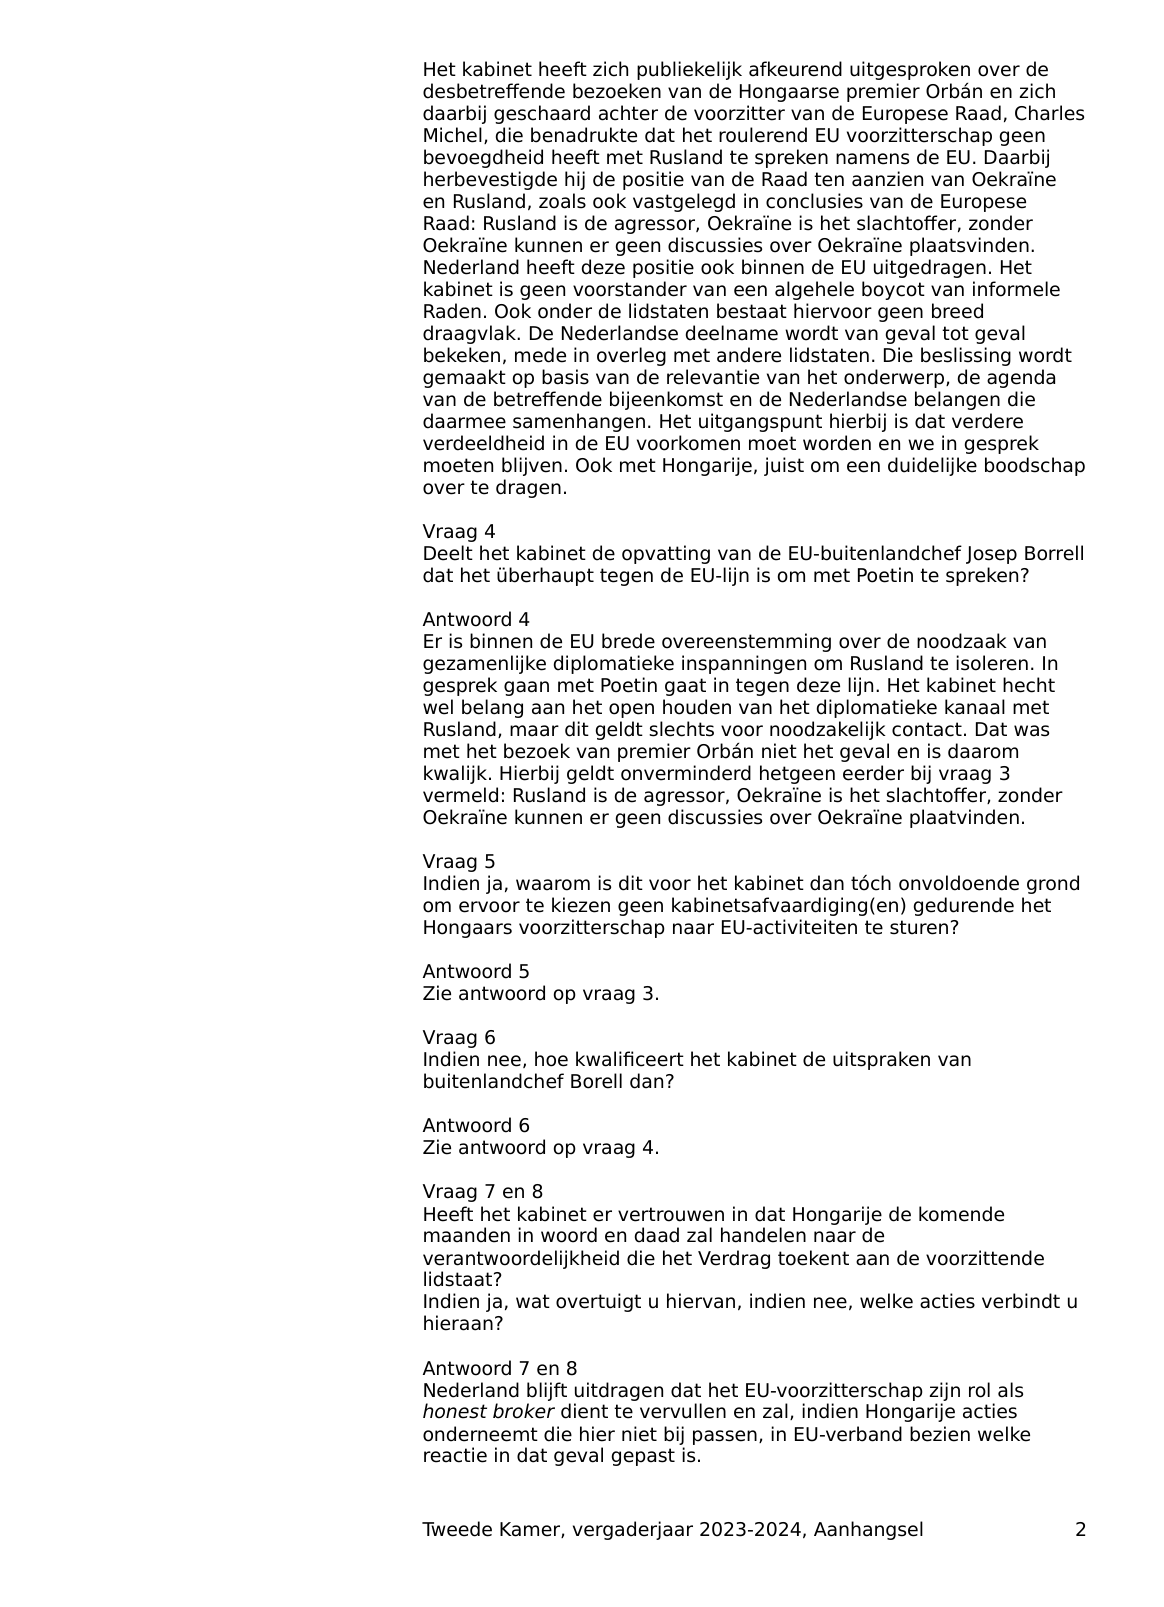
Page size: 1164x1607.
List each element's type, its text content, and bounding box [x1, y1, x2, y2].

text Er is binnen de EU brede overeenstemming over de noodzaak van gezamenlijke diplomatieke inspanningen om Rusland te isoleren. In gesprek gaan met Poetin gaat in tegen deze lijn. Het kabinet hecht wel belang aan het open houden van het diplomatieke kanaal met Rusland, maar dit geldt slechts voor noodzakelijk contact. Dat was met het bezoek van premier Orbán niet het geval en is daarom kwalijk. Hierbij geldt onverminderd hetgeen eerder bij vraag 3 vermeld: Rusland is de agressor, Oekraïne is het slachtoffer, zonder Oekraïne kunnen er geen discussies over Oekraïne plaatvinden. [422, 631, 1087, 829]
text Vraag 5 [422, 851, 1087, 873]
text Heeft het kabinet er vertrouwen in dat Hongarije de komende maanden in woord en daad zal handelen naar de verantwoordelijkheid die het Verdrag toekent aan de voorzittende lidstaat? [422, 1203, 1087, 1291]
text Indien ja, wat overtuigt u hiervan, indien nee, welke acties verbindt u hieraan? [422, 1291, 1087, 1335]
text Antwoord 4 [422, 609, 1087, 631]
text Zie antwoord op vraag 3. [422, 983, 1087, 1005]
text Vraag 7 en 8 [422, 1181, 1087, 1203]
text Antwoord 7 en 8 [422, 1357, 1087, 1379]
text Indien ja, waarom is dit voor het kabinet dan tóch onvoldoende grond om ervoor te kiezen geen kabinetsafvaardiging(en) gedurende het Hongaars voorzitterschap naar EU-activiteiten te sturen? [422, 873, 1087, 939]
text Deelt het kabinet de opvatting van de EU-buitenlandchef Josep Borrell dat het überhaupt tegen de EU-lijn is om met Poetin te spreken? [422, 543, 1087, 587]
text Vraag 4 [422, 521, 1087, 543]
text Zie antwoord op vraag 4. [422, 1137, 1087, 1159]
text Vraag 6 [422, 1027, 1087, 1049]
text Het kabinet heeft zich publiekelijk afkeurend uitgesproken over de desbetreffende bezoeken van de Hongaarse premier Orbán en zich daarbij geschaard achter de voorzitter van de Europese Raad, Charles Michel, die benadrukte dat het roulerend EU voorzitterschap geen bevoegdheid heeft met Rusland te spreken namens de EU. Daarbij herbevestigde hij de positie van de Raad ten aanzien van Oekraïne en Rusland, zoals ook vastgelegd in conclusies van de Europese Raad: Rusland is de agressor, Oekraïne is het slachtoffer, zonder Oekraïne kunnen er geen discussies over Oekraïne plaatsvinden. Nederland heeft deze positie ook binnen de EU uitgedragen. Het kabinet is geen voorstander van een algehele boycot van informele Raden. Ook onder de lidstaten bestaat hiervoor geen breed draagvlak. De Nederlandse deelname wordt van geval tot geval bekeken, mede in overleg met andere lidstaten. Die beslissing wordt gemaakt op basis van de relevantie van het onderwerp, de agenda van de betreffende bijeenkomst en de Nederlandse belangen die daarmee samenhangen. Het uitgangspunt hierbij is dat verdere verdeeldheid in de EU voorkomen moet worden en we in gesprek moeten blijven. Ook met Hongarije, juist om een duidelijke boodschap over te dragen. [422, 59, 1087, 499]
text Indien nee, hoe kwalificeert het kabinet de uitspraken van buitenlandchef Borell dan? [422, 1049, 1087, 1093]
text Antwoord 6 [422, 1115, 1087, 1137]
text Antwoord 5 [422, 961, 1087, 983]
text Nederland blijft uitdragen dat het EU-voorzitterschap zijn rol als honest broker dient te vervullen en zal, indien Hongarije acties onderneemt die hier niet bij passen, in EU-verband bezien welke reactie in dat geval gepast is. [422, 1379, 1087, 1467]
